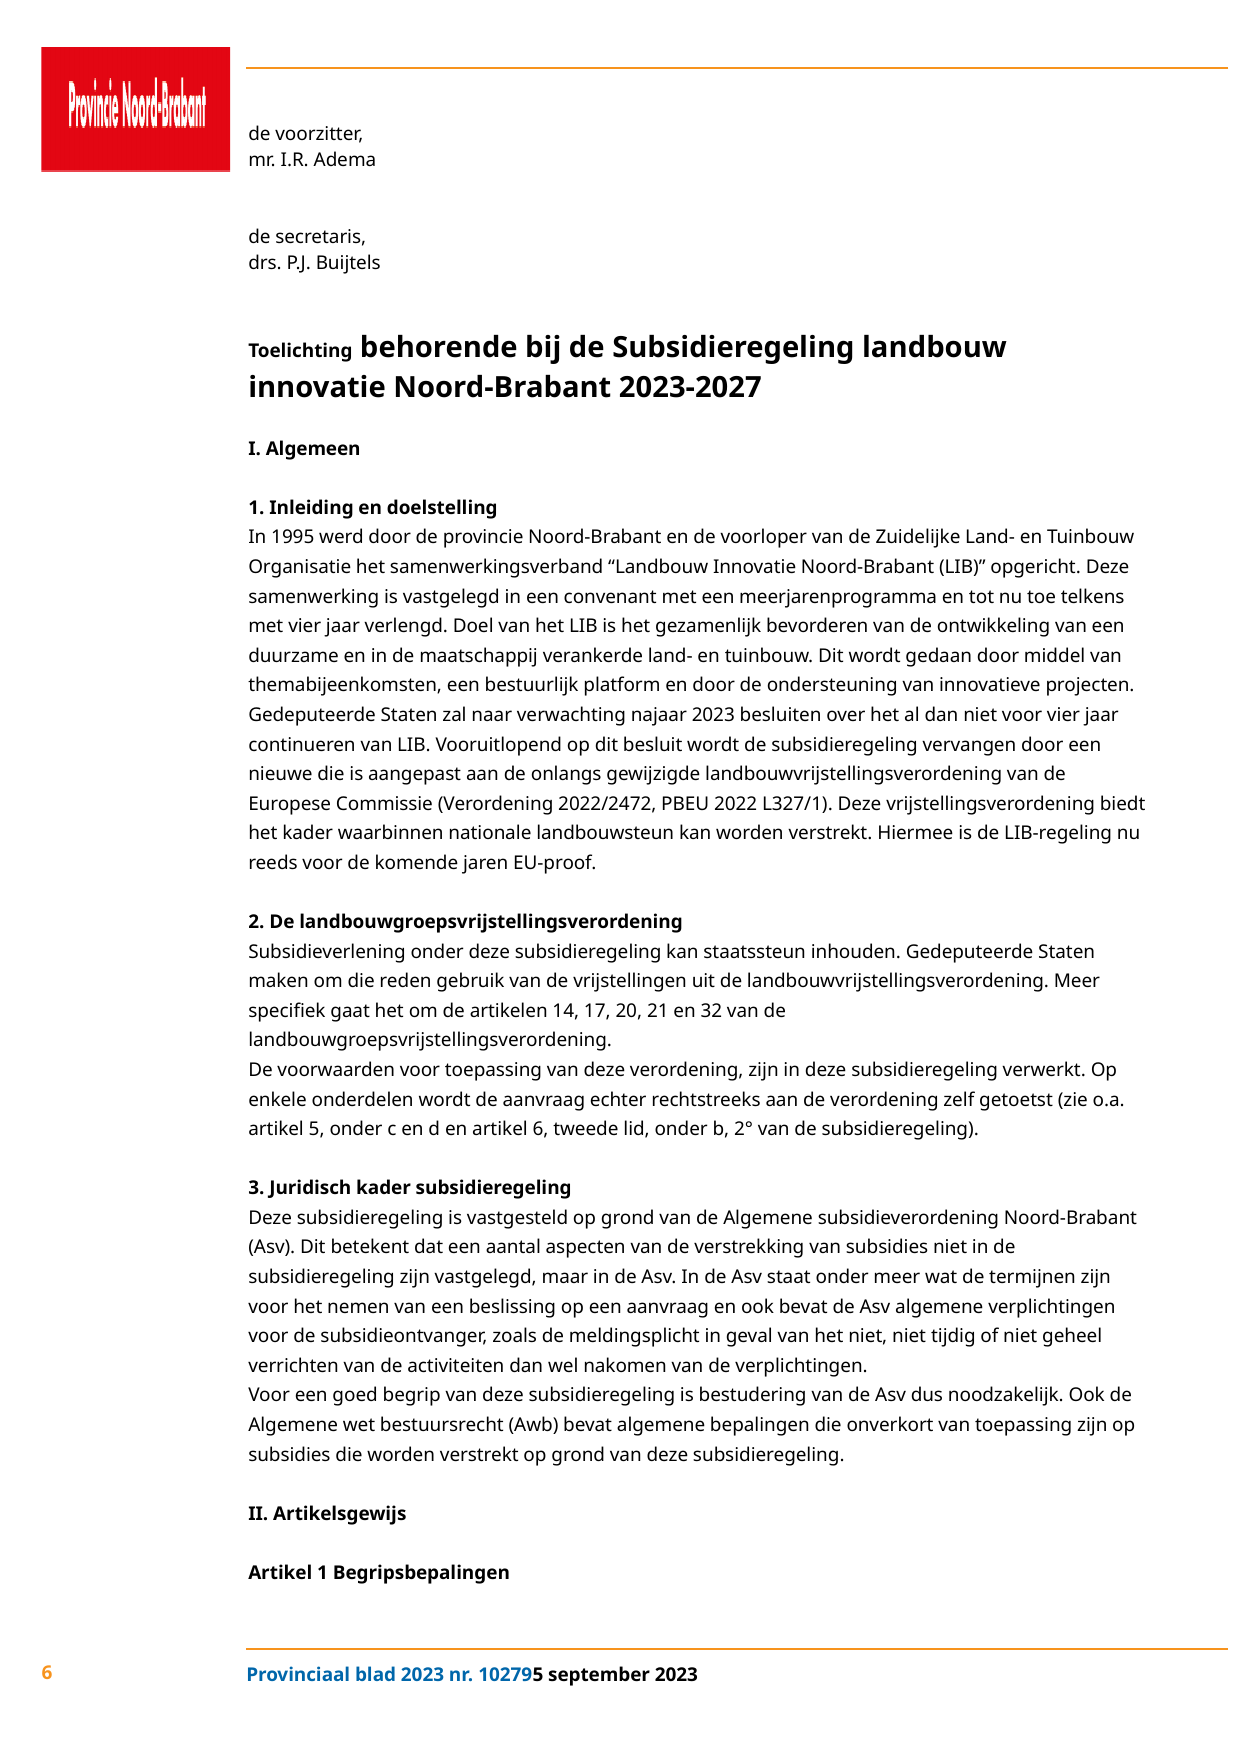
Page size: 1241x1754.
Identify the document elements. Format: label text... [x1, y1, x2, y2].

text Gedeputeerde Staten zal naar verwachting najaar 2023 besluiten over het al dan niet voor vier jaar continueren van LIB. Vooruitlopend op dit besluit wordt de subsidieregeling vervangen door een nieuwe die is aangepast aan de onlangs gewijzigde landbouwvrijstellingsverordening van de Europese Commissie (Verordening 2022/2472, PBEU 2022 L327/1). Deze vrijstellingsverordening biedt het kader waarbinnen nationale landbouwsteun kan worden verstrekt. Hiermee is de LIB-regeling nu reeds voor de komende jaren EU-proof. [248, 701, 1152, 875]
text In 1995 werd door de provincie Noord-Brabant en de voorloper van de Zuidelijke Land- en Tuinbouw Organisatie het samenwerkingsverband “Landbouw Innovatie Noord-Brabant (LIB)” opgericht. Deze samenwerking is vastgelegd in een convenant met een meerjarenprogramma en tot nu toe telkens met vier jaar verlengd. Doel van het LIB is het gezamenlijk bevorderen van de ontwikkeling van een duurzame en in de maatschappij verankerde land- en tuinbouw. Dit wordt gedaan door middel van themabijeenkomsten, een bestuurlijk platform en door de ondersteuning van innovatieve projecten. [248, 524, 1152, 697]
text Toelichting behorende bij de Subsidieregeling landbouw innovatie Noord-Brabant 2023-2027 [248, 326, 1152, 406]
text Subsidieverlening onder deze subsidieregeling kan staatssteun inhouden. Gedeputeerde Staten maken om die reden gebruik van de vrijstellingen uit de landbouwvrijstellingsverordening. Meer specifiek gaat het om de artikelen 14, 17, 20, 21 en 32 van de landbouwgroepsvrijstellingsverordening. [248, 938, 1152, 1052]
text Voor een goed begrip van deze subsidieregeling is bestudering van de Asv dus noodzakelijk. Ook de Algemene wet bestuursrecht (Awb) bevat algemene bepalingen die onverkort van toepassing zijn op subsidies die worden verstrekt op grond van deze subsidieregeling. [248, 1382, 1152, 1466]
picture [41, 47, 231, 172]
text Artikel 1 Begripsbepalingen [248, 1559, 1152, 1585]
text 3. Juridisch kader subsidieregeling [248, 1174, 1152, 1200]
text de voorzitter, [248, 121, 1152, 146]
text I. Algemeen [248, 435, 1152, 461]
text mr. I.R. Adema [248, 146, 1152, 172]
text Deze subsidieregeling is vastgesteld op grond van de Algemene subsidieverordening Noord-Brabant (Asv). Dit betekent dat een aantal aspecten van de verstrekking van subsidies niet in de subsidieregeling zijn vastgelegd, maar in de Asv. In de Asv staat onder meer wat de termijnen zijn voor het nemen van een beslissing op een aanvraag en ook bevat de Asv algemene verplichtingen voor de subsidieontvanger, zoals de meldingsplicht in geval van het niet, niet tijdig of niet geheel verrichten van de activiteiten dan wel nakomen van de verplichtingen. [248, 1204, 1152, 1378]
text de secretaris, [248, 223, 1152, 249]
text 2. De landbouwgroepsvrijstellingsverordening [248, 908, 1152, 934]
text 1. Inleiding en doelstelling [248, 494, 1152, 520]
text De voorwaarden voor toepassing van deze verordening, zijn in deze subsidieregeling verwerkt. Op enkele onderdelen wordt de aanvraag echter rechtstreeks aan de verordening zelf getoetst (zie o.a. artikel 5, onder c en d en artikel 6, tweede lid, onder b, 2° van de subsidieregeling). [248, 1056, 1152, 1141]
text II. Artikelsgewijs [248, 1500, 1152, 1526]
text drs. P.J. Buijtels [248, 249, 1152, 275]
